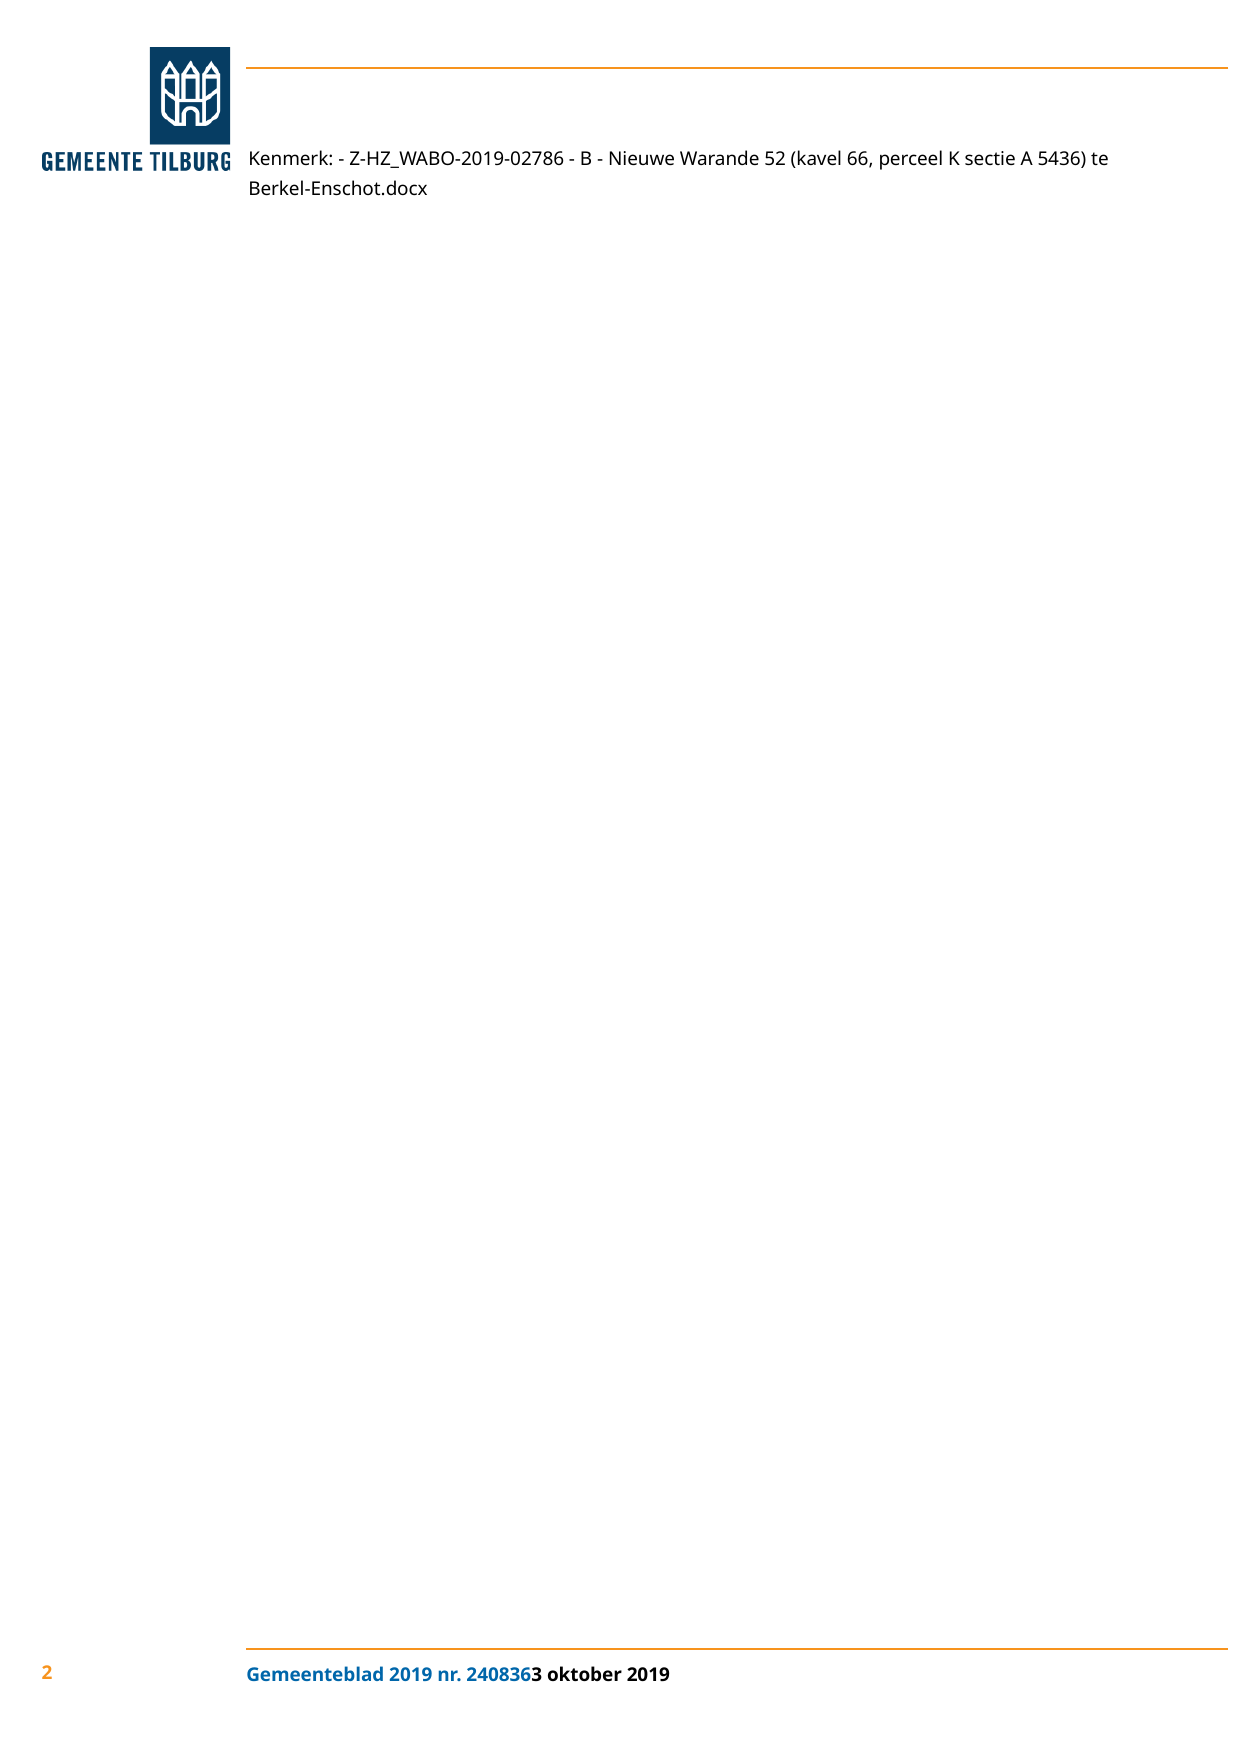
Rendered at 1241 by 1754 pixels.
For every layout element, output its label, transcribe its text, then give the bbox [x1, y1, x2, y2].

picture [41, 47, 231, 172]
text Kenmerk: - Z-HZ_WABO-2019-02786 - B - Nieuwe Warande 52 (kavel 66, perceel K sectie A 5436) te Berkel-Enschot.docx [248, 145, 1152, 201]
